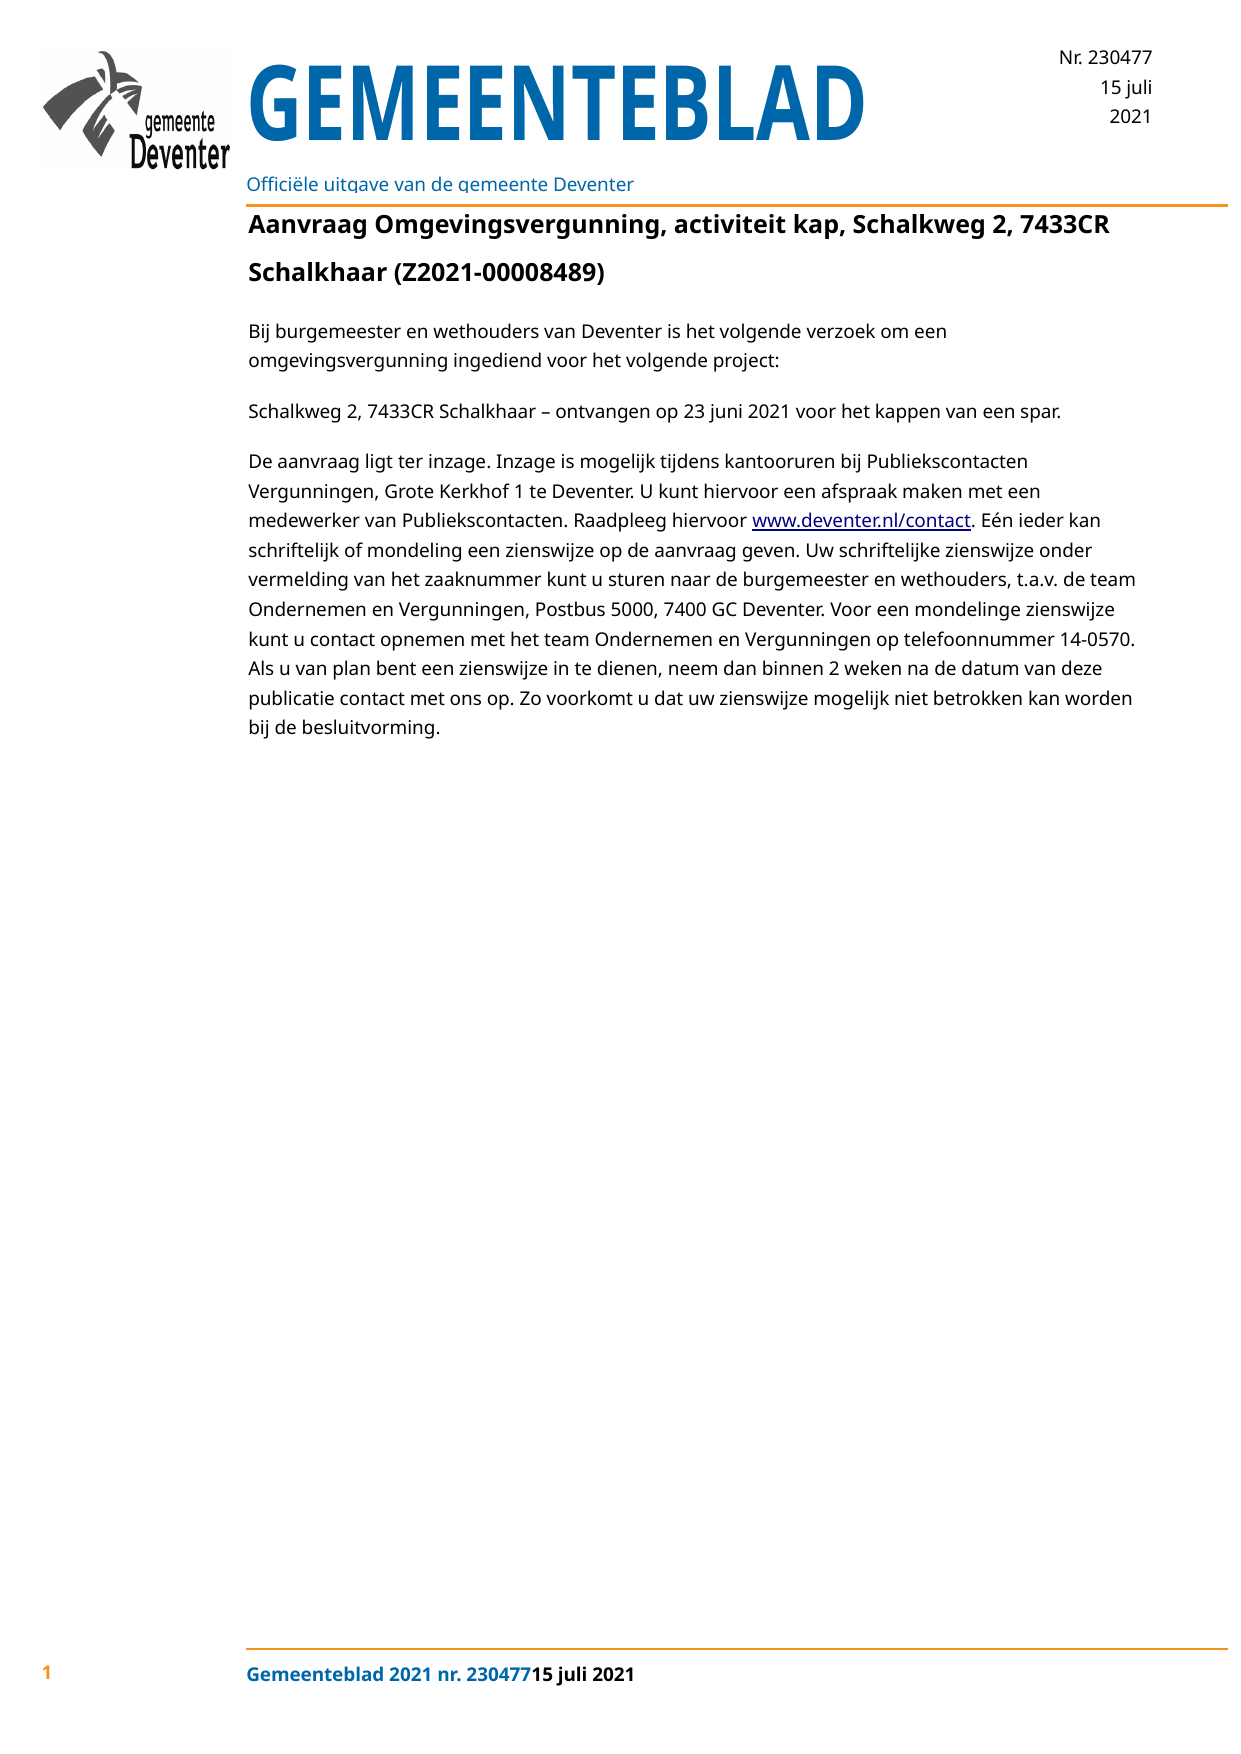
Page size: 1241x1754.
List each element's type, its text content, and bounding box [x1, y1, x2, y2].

text Bij burgemeester en wethouders van Deventer is het volgende verzoek om een omgevingsvergunning ingediend voor het volgende project: [248, 318, 1152, 373]
picture [41, 47, 231, 172]
text De aanvraag ligt ter inzage. Inzage is mogelijk tijdens kantooruren bij Publiekscontacten Vergunningen, Grote Kerkhof 1 te Deventer. U kunt hiervoor een afspraak maken met een medewerker van Publiekscontacten. Raadpleeg hiervoor www.deventer.nl/contact. Eén ieder kan schriftelijk of mondeling een zienswijze op de aanvraag geven. Uw schriftelijke zienswijze onder vermelding van het zaaknummer kunt u sturen naar de burgemeester en wethouders, t.a.v. de team Ondernemen en Vergunningen, Postbus 5000, 7400 GC Deventer. Voor een mondelinge zienswijze kunt u contact opnemen met het team Ondernemen en Vergunningen op telefoonnummer 14-0570. Als u van plan bent een zienswijze in te dienen, neem dan binnen 2 weken na de datum van deze publicatie contact met ons op. Zo voorkomt u dat uw zienswijze mogelijk niet betrokken kan worden bij de besluitvorming. [248, 448, 1152, 740]
text Aanvraag Omgevingsvergunning, activiteit kap, Schalkweg 2, 7433CR Schalkhaar (Z2021-00008489) [248, 207, 1152, 288]
text Schalkweg 2, 7433CR Schalkhaar – ontvangen op 23 juni 2021 voor het kappen van een spar. [248, 398, 1152, 424]
